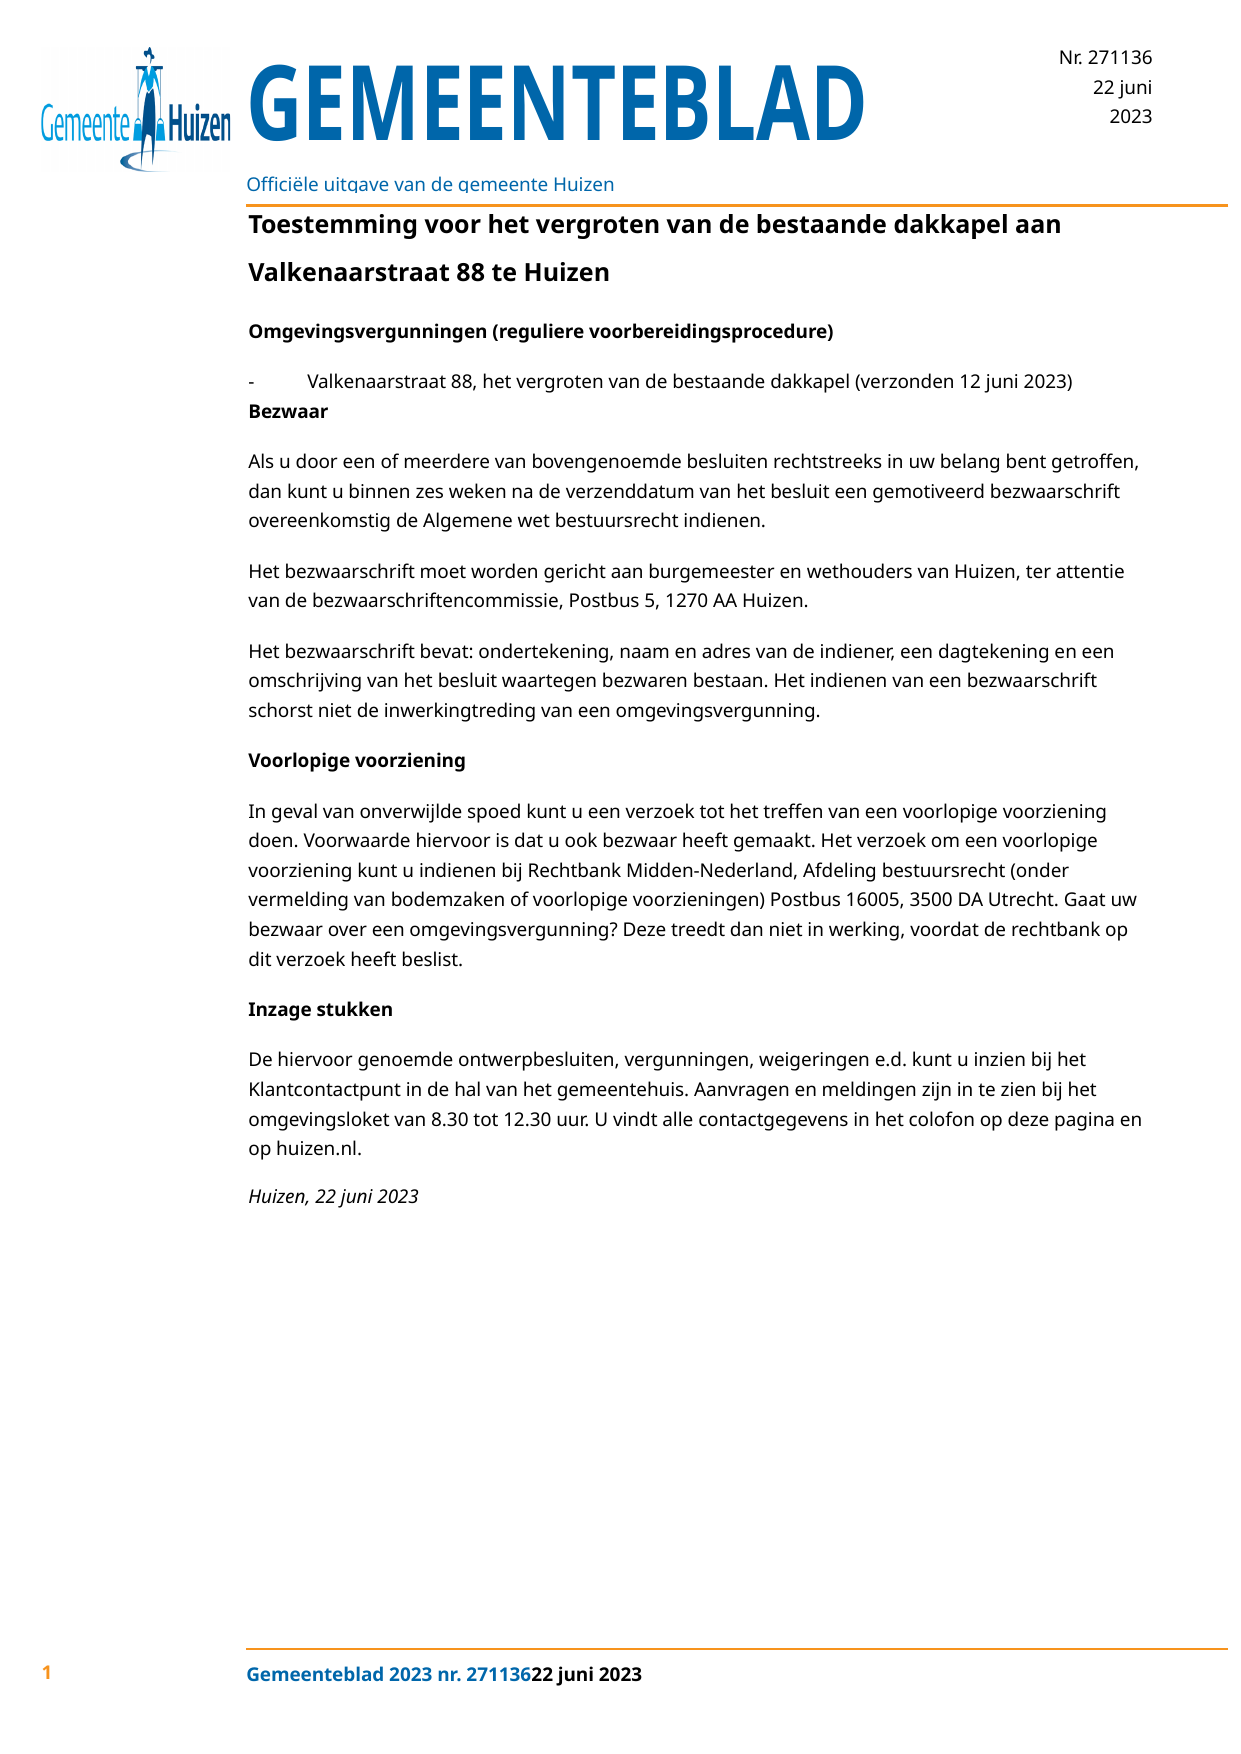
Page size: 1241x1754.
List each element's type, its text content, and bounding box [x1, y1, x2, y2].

text Inzage stukken [248, 996, 1152, 1022]
text Toestemming voor het vergroten van de bestaande dakkapel aan Valkenaarstraat 88 te Huizen [248, 207, 1152, 288]
text Het bezwaarschrift moet worden gericht aan burgemeester en wethouders van Huizen, ter attentie van de bezwaarschriftencommissie, Postbus 5, 1270 AA Huizen. [248, 558, 1152, 613]
text Als u door een of meerdere van bovengenoemde besluiten rechtstreeks in uw belang bent getroffen, dan kunt u binnen zes weken na de verzenddatum van het besluit een gemotiveerd bezwaarschrift overeenkomstig de Algemene wet bestuursrecht indienen. [248, 448, 1152, 533]
text Huizen, 22 juni 2023 [248, 1183, 1152, 1209]
text In geval van onverwijlde spoed kunt u een verzoek tot het treffen van een voorlopige voorziening doen. Voorwaarde hiervoor is dat u ook bezwaar heeft gemaakt. Het verzoek om een voorlopige voorziening kunt u indienen bij Rechtbank Midden-Nederland, Afdeling bestuursrecht (onder vermelding van bodemzaken of voorlopige voorzieningen) Postbus 16005, 3500 DA Utrecht. Gaat uw bezwaar over een omgevingsvergunning? Deze treedt dan niet in werking, voordat de rechtbank op dit verzoek heeft beslist. [248, 798, 1152, 972]
picture [41, 47, 231, 172]
list Valkenaarstraat 88, het vergroten van de bestaande dakkapel (verzonden 12 juni 2023) [248, 368, 1152, 394]
text Omgevingsvergunningen (reguliere voorbereidingsprocedure) [248, 318, 1152, 344]
text Bezwaar [248, 398, 1152, 424]
text De hiervoor genoemde ontwerpbesluiten, vergunningen, weigeringen e.d. kunt u inzien bij het Klantcontactpunt in de hal van het gemeentehuis. Aanvragen en meldingen zijn in te zien bij het omgevingsloket van 8.30 tot 12.30 uur. U vindt alle contactgegevens in het colofon op deze pagina en op huizen.nl. [248, 1047, 1152, 1161]
text Voorlopige voorziening [248, 747, 1152, 773]
text Het bezwaarschrift bevat: ondertekening, naam en adres van de indiener, een dagtekening en een omschrijving van het besluit waartegen bezwaren bestaan. Het indienen van een bezwaarschrift schorst niet de inwerkingtreding van een omgevingsvergunning. [248, 638, 1152, 723]
